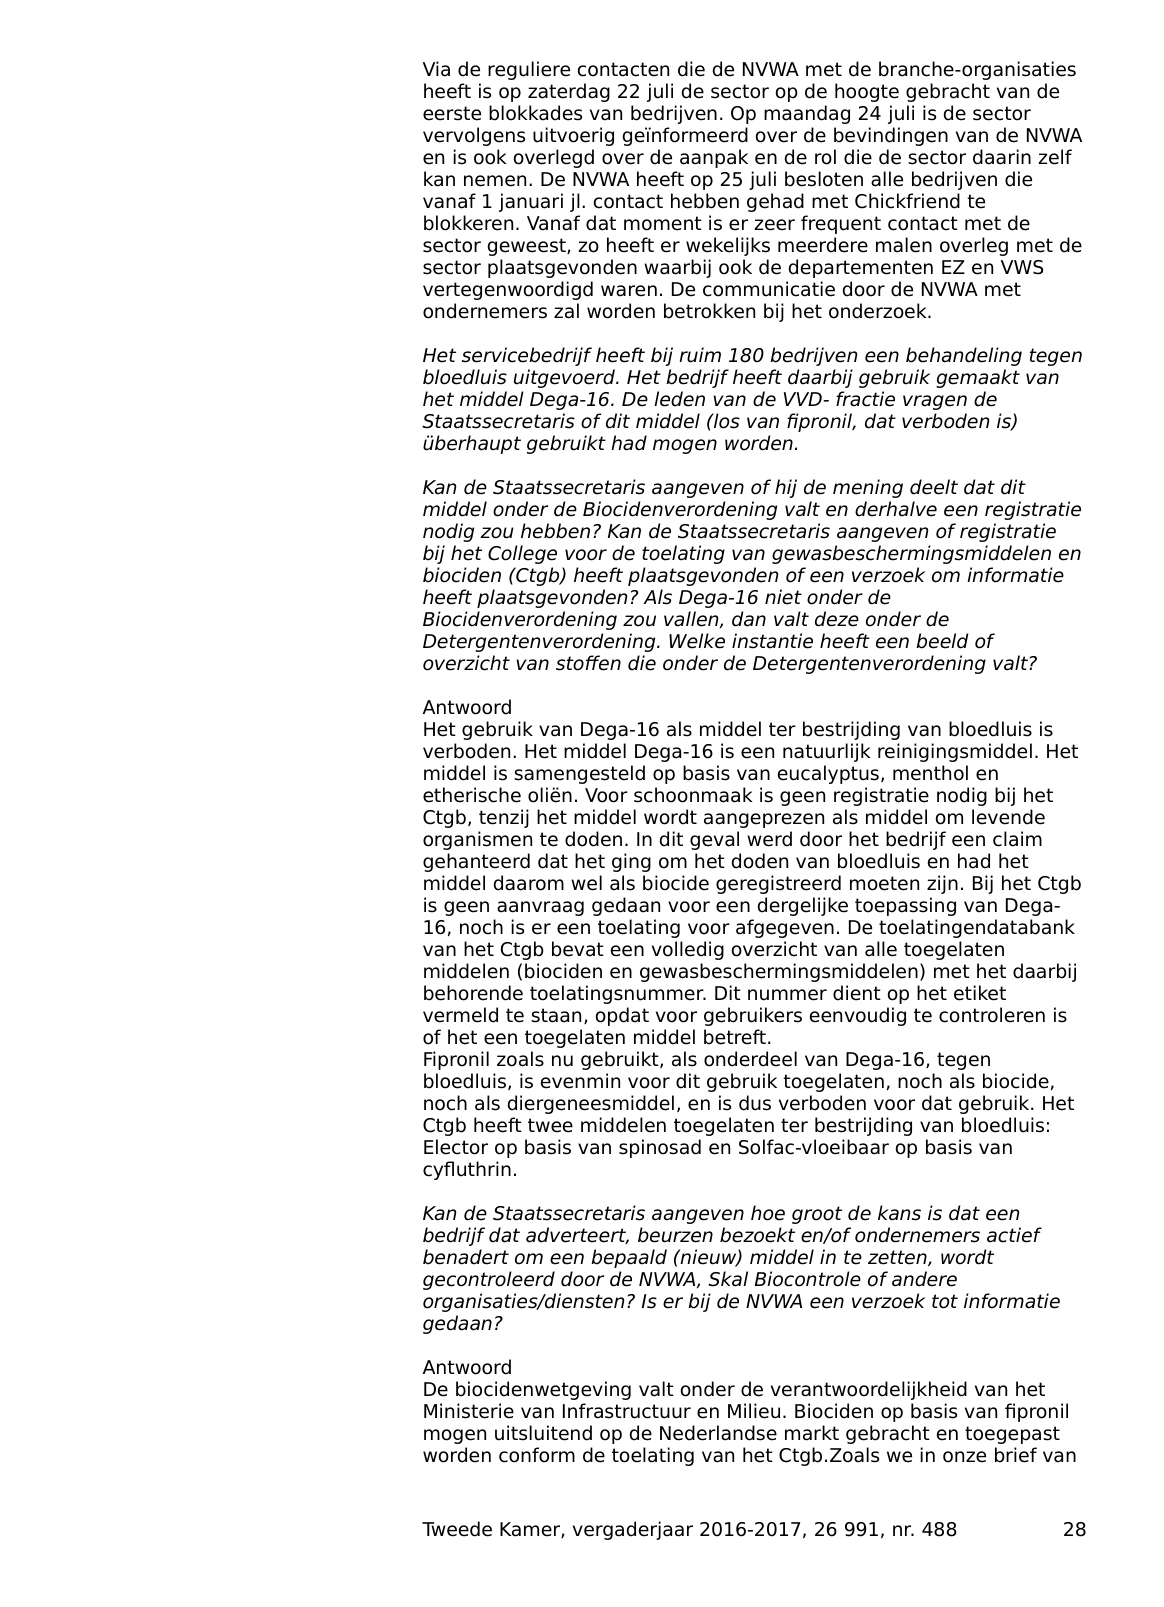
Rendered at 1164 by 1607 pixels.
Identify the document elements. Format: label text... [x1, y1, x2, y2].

text Antwoord [422, 697, 1087, 719]
text Via de reguliere contacten die de NVWA met de branche-organisaties heeft is op zaterdag 22 juli de sector op de hoogte gebracht van de eerste blokkades van bedrijven. Op maandag 24 juli is de sector vervolgens uitvoerig geïnformeerd over de bevindingen van de NVWA en is ook overlegd over de aanpak en de rol die de sector daarin zelf kan nemen. De NVWA heeft op 25 juli besloten alle bedrijven die vanaf 1 januari jl. contact hebben gehad met Chickfriend te blokkeren. Vanaf dat moment is er zeer frequent contact met de sector geweest, zo heeft er wekelijks meerdere malen overleg met de sector plaatsgevonden waarbij ook de departementen EZ en VWS vertegenwoordigd waren. De communicatie door de NVWA met ondernemers zal worden betrokken bij het onderzoek. [422, 59, 1087, 323]
text Het gebruik van Dega-16 als middel ter bestrijding van bloedluis is verboden. Het middel Dega-16 is een natuurlijk reinigingsmiddel. Het middel is samengesteld op basis van eucalyptus, menthol en etherische oliën. Voor schoonmaak is geen registratie nodig bij het Ctgb, tenzij het middel wordt aangeprezen als middel om levende organismen te doden. In dit geval werd door het bedrijf een claim gehanteerd dat het ging om het doden van bloedluis en had het middel daarom wel als biocide geregistreerd moeten zijn. Bij het Ctgb is geen aanvraag gedaan voor een dergelijke toepassing van Dega-16, noch is er een toelating voor afgegeven. De toelatingendatabank van het Ctgb bevat een volledig overzicht van alle toegelaten middelen (biociden en gewasbeschermingsmiddelen) met het daarbij behorende toelatingsnummer. Dit nummer dient op het etiket vermeld te staan, opdat voor gebruikers eenvoudig te controleren is of het een toegelaten middel betreft. [422, 719, 1087, 1049]
text Kan de Staatssecretaris aangeven of hij de mening deelt dat dit middel onder de Biocidenverordening valt en derhalve een registratie nodig zou hebben? Kan de Staatssecretaris aangeven of registratie bij het College voor de toelating van gewasbeschermingsmiddelen en biociden (Ctgb) heeft plaatsgevonden of een verzoek om informatie heeft plaatsgevonden? Als Dega-16 niet onder de Biocidenverordening zou vallen, dan valt deze onder de Detergentenverordening. Welke instantie heeft een beeld of overzicht van stoffen die onder de Detergentenverordening valt? [422, 477, 1087, 675]
text Fipronil zoals nu gebruikt, als onderdeel van Dega-16, tegen bloedluis, is evenmin voor dit gebruik toegelaten, noch als biocide, noch als diergeneesmiddel, en is dus verboden voor dat gebruik. Het Ctgb heeft twee middelen toegelaten ter bestrijding van bloedluis: Elector op basis van spinosad en Solfac-vloeibaar op basis van cyfluthrin. [422, 1049, 1087, 1181]
text De biocidenwetgeving valt onder de verantwoordelijkheid van het Ministerie van Infrastructuur en Milieu. Biociden op basis van fipronil mogen uitsluitend op de Nederlandse markt gebracht en toegepast worden conform de toelating van het Ctgb.Zoals we in onze brief van [422, 1379, 1087, 1467]
text Het servicebedrijf heeft bij ruim 180 bedrijven een behandeling tegen bloedluis uitgevoerd. Het bedrijf heeft daarbij gebruik gemaakt van het middel Dega-16. De leden van de VVD- fractie vragen de Staatssecretaris of dit middel (los van fipronil, dat verboden is) überhaupt gebruikt had mogen worden. [422, 345, 1087, 455]
text Kan de Staatssecretaris aangeven hoe groot de kans is dat een bedrijf dat adverteert, beurzen bezoekt en/of ondernemers actief benadert om een bepaald (nieuw) middel in te zetten, wordt gecontroleerd door de NVWA, Skal Biocontrole of andere organisaties/diensten? Is er bij de NVWA een verzoek tot informatie gedaan? [422, 1203, 1087, 1335]
text Antwoord [422, 1357, 1087, 1379]
